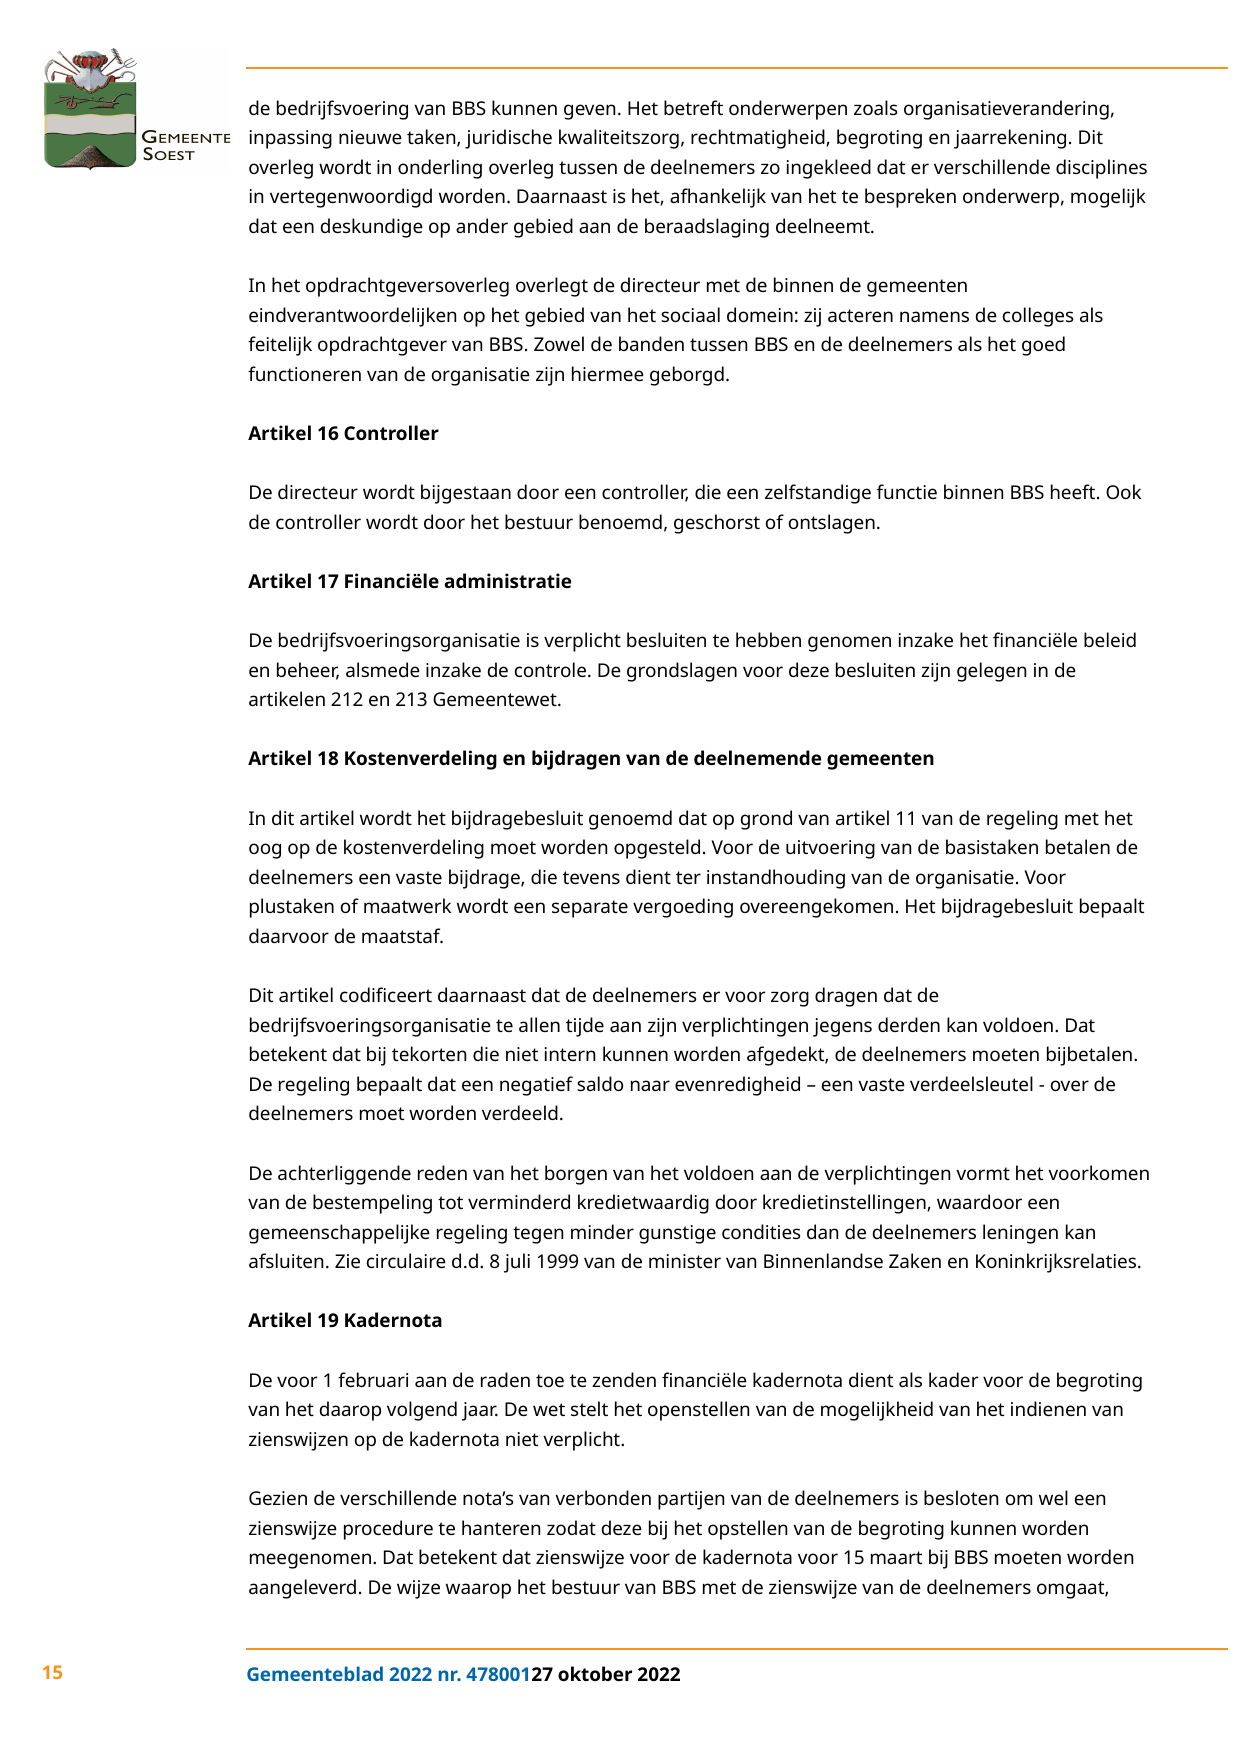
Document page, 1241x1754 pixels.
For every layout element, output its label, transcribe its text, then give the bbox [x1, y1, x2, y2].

text Artikel 19 Kadernota [248, 1308, 1152, 1333]
text Artikel 18 Kostenverdeling en bijdragen van de deelnemende gemeenten [248, 746, 1152, 771]
text In dit artikel wordt het bijdragebesluit genoemd dat op grond van artikel 11 van de regeling met het oog op de kostenverdeling moet worden opgesteld. Voor de uitvoering van de basistaken betalen de deelnemers een vaste bijdrage, die tevens dient ter instandhouding van de organisatie. Voor plustaken of maatwerk wordt een separate vergoeding overeengekomen. Het bijdragebesluit bepaalt daarvoor de maatstaf. [248, 805, 1152, 949]
text de bedrijfsvoering van BBS kunnen geven. Het betreft onderwerpen zoals organisatieverandering, inpassing nieuwe taken, juridische kwaliteitszorg, rechtmatigheid, begroting en jaarrekening. Dit overleg wordt in onderling overleg tussen de deelnemers zo ingekleed dat er verschillende disciplines in vertegenwoordigd worden. Daarnaast is het, afhankelijk van het te bespreken onderwerp, mogelijk dat een deskundige op ander gebied aan de beraadslaging deelneemt. [248, 95, 1152, 239]
text De voor 1 februari aan de raden toe te zenden financiële kadernota dient als kader voor de begroting van het daarop volgend jaar. De wet stelt het openstellen van de mogelijkheid van het indienen van zienswijzen op de kadernota niet verplicht. [248, 1367, 1152, 1452]
text De directeur wordt bijgestaan door een controller, die een zelfstandige functie binnen BBS heeft. Ook de controller wordt door het bestuur benoemd, geschorst of ontslagen. [248, 479, 1152, 535]
text Gezien de verschillende nota’s van verbonden partijen van de deelnemers is besloten om wel een zienswijze procedure te hanteren zodat deze bij het opstellen van de begroting kunnen worden meegenomen. Dat betekent dat zienswijze voor de kadernota voor 15 maart bij BBS moeten worden aangeleverd. De wijze waarop het bestuur van BBS met de zienswijze van de deelnemers omgaat, [248, 1485, 1152, 1600]
text Artikel 16 Controller [248, 420, 1152, 446]
picture [41, 47, 231, 172]
text De achterliggende reden van het borgen van het voldoen aan de verplichtingen vormt het voorkomen van de bestempeling tot verminderd kredietwaardig door kredietinstellingen, waardoor een gemeenschappelijke regeling tegen minder gunstige condities dan de deelnemers leningen kan afsluiten. Zie circulaire d.d. 8 juli 1999 van de minister van Binnenlandse Zaken en Koninkrijksrelaties. [248, 1160, 1152, 1274]
text De bedrijfsvoeringsorganisatie is verplicht besluiten te hebben genomen inzake het financiële beleid en beheer, alsmede inzake de controle. De grondslagen voor deze besluiten zijn gelegen in de artikelen 212 en 213 Gemeentewet. [248, 627, 1152, 712]
text Artikel 17 Financiële administratie [248, 568, 1152, 594]
text In het opdrachtgeversoverleg overlegt de directeur met de binnen de gemeenten eindverantwoordelijken op het gebied van het sociaal domein: zij acteren namens de colleges als feitelijk opdrachtgever van BBS. Zowel de banden tussen BBS en de deelnemers als het goed functioneren van de organisatie zijn hiermee geborgd. [248, 272, 1152, 387]
text Dit artikel codificeert daarnaast dat de deelnemers er voor zorg dragen dat de bedrijfsvoeringsorganisatie te allen tijde aan zijn verplichtingen jegens derden kan voldoen. Dat betekent dat bij tekorten die niet intern kunnen worden afgedekt, de deelnemers moeten bijbetalen. De regeling bepaalt dat een negatief saldo naar evenredigheid – een vaste verdeelsleutel - over de deelnemers moet worden verdeeld. [248, 982, 1152, 1126]
